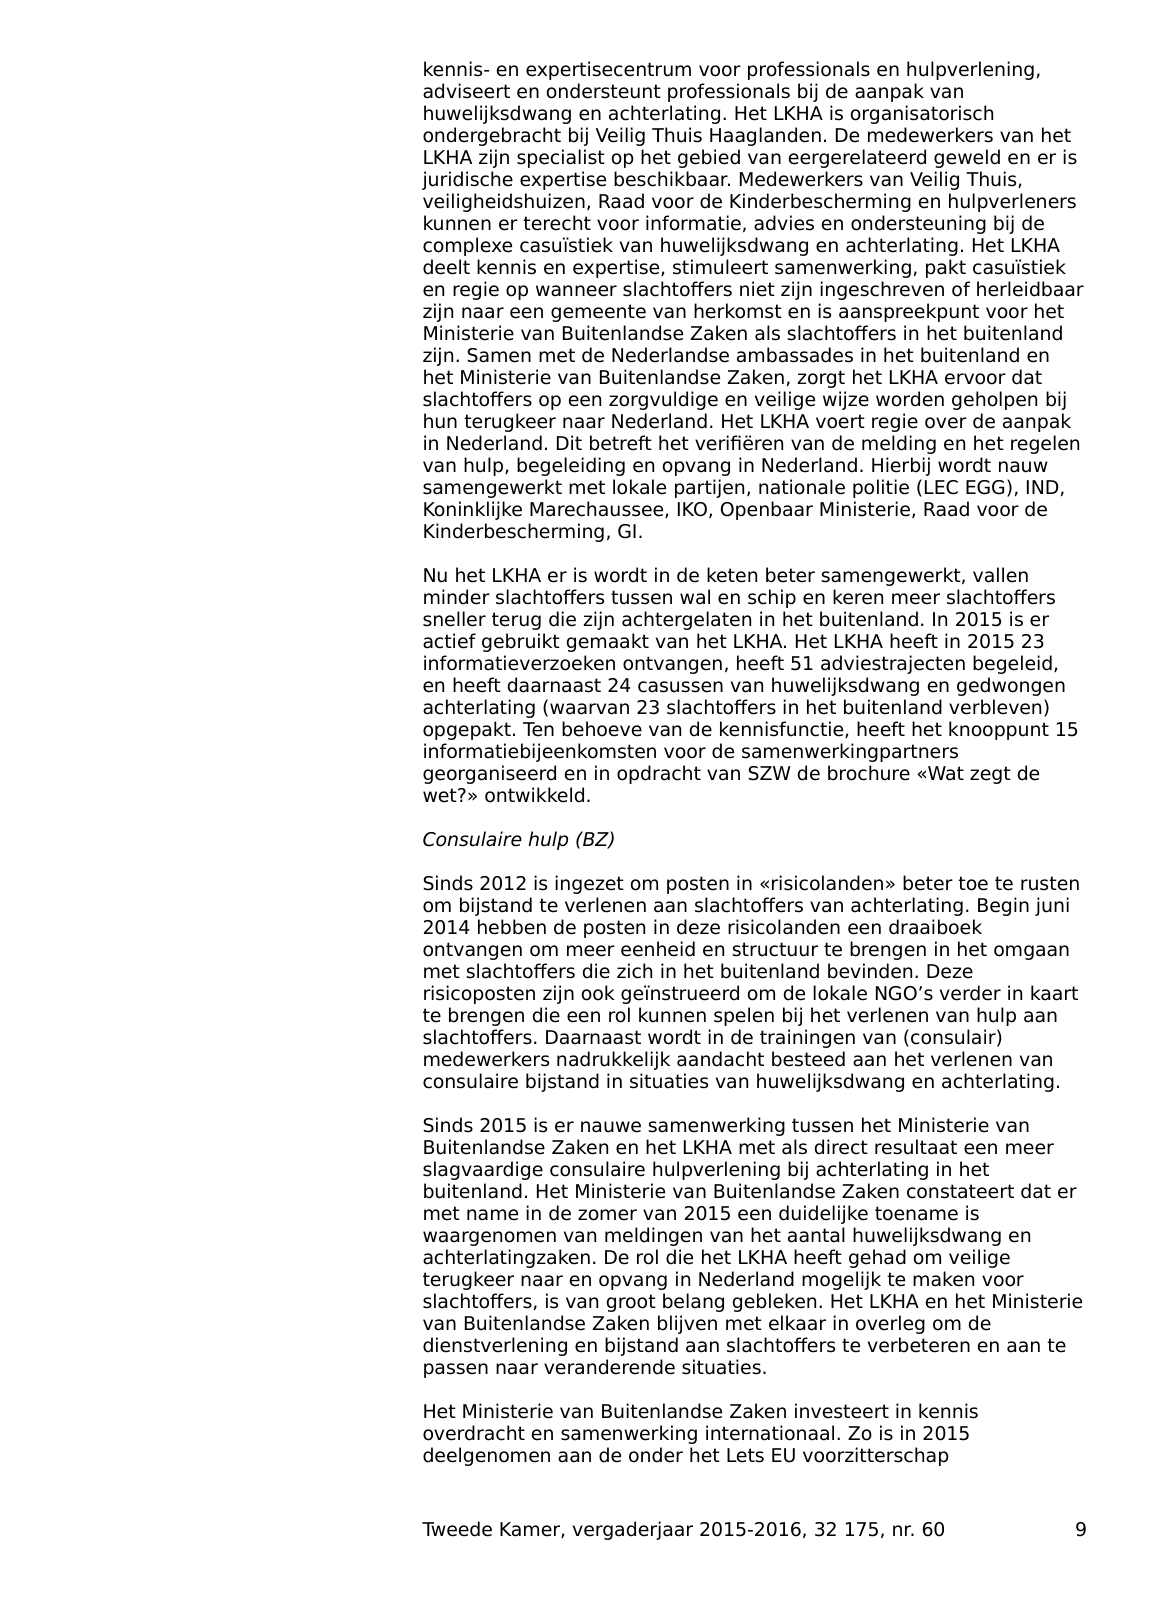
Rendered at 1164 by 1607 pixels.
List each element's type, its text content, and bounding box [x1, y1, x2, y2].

text Sinds 2012 is ingezet om posten in «risicolanden» beter toe te rusten om bijstand te verlenen aan slachtoffers van achterlating. Begin juni 2014 hebben de posten in deze risicolanden een draaiboek ontvangen om meer eenheid en structuur te brengen in het omgaan met slachtoffers die zich in het buitenland bevinden. Deze risicoposten zijn ook geïnstrueerd om de lokale NGO’s verder in kaart te brengen die een rol kunnen spelen bij het verlenen van hulp aan slachtoffers. Daarnaast wordt in de trainingen van (consulair) medewerkers nadrukkelijk aandacht besteed aan het verlenen van consulaire bijstand in situaties van huwelijksdwang en achterlating. [422, 873, 1087, 1093]
text Het Ministerie van Buitenlandse Zaken investeert in kennis overdracht en samenwerking internationaal. Zo is in 2015 deelgenomen aan de onder het Lets EU voorzitterschap [422, 1401, 1087, 1467]
subtitle Consulaire hulp (BZ) [422, 829, 1087, 851]
text Sinds 2015 is er nauwe samenwerking tussen het Ministerie van Buitenlandse Zaken en het LKHA met als direct resultaat een meer slagvaardige consulaire hulpverlening bij achterlating in het buitenland. Het Ministerie van Buitenlandse Zaken constateert dat er met name in de zomer van 2015 een duidelijke toename is waargenomen van meldingen van het aantal huwelijksdwang en achterlatingzaken. De rol die het LKHA heeft gehad om veilige terugkeer naar en opvang in Nederland mogelijk te maken voor slachtoffers, is van groot belang gebleken. Het LKHA en het Ministerie van Buitenlandse Zaken blijven met elkaar in overleg om de dienstverlening en bijstand aan slachtoffers te verbeteren en aan te passen naar veranderende situaties. [422, 1115, 1087, 1379]
text Nu het LKHA er is wordt in de keten beter samengewerkt, vallen minder slachtoffers tussen wal en schip en keren meer slachtoffers sneller terug die zijn achtergelaten in het buitenland. In 2015 is er actief gebruikt gemaakt van het LKHA. Het LKHA heeft in 2015 23 informatieverzoeken ontvangen, heeft 51 adviestrajecten begeleid, en heeft daarnaast 24 casussen van huwelijksdwang en gedwongen achterlating (waarvan 23 slachtoffers in het buitenland verbleven) opgepakt. Ten behoeve van de kennisfunctie, heeft het knooppunt 15 informatiebijeenkomsten voor de samenwerkingpartners georganiseerd en in opdracht van SZW de brochure «Wat zegt de wet?» ontwikkeld. [422, 565, 1087, 807]
text kennis- en expertisecentrum voor professionals en hulpverlening, adviseert en ondersteunt professionals bij de aanpak van huwelijksdwang en achterlating. Het LKHA is organisatorisch ondergebracht bij Veilig Thuis Haaglanden. De medewerkers van het LKHA zijn specialist op het gebied van eergerelateerd geweld en er is juridische expertise beschikbaar. Medewerkers van Veilig Thuis, veiligheidshuizen, Raad voor de Kinderbescherming en hulpverleners kunnen er terecht voor informatie, advies en ondersteuning bij de complexe casuïstiek van huwelijksdwang en achterlating. Het LKHA deelt kennis en expertise, stimuleert samenwerking, pakt casuïstiek en regie op wanneer slachtoffers niet zijn ingeschreven of herleidbaar zijn naar een gemeente van herkomst en is aanspreekpunt voor het Ministerie van Buitenlandse Zaken als slachtoffers in het buitenland zijn. Samen met de Nederlandse ambassades in het buitenland en het Ministerie van Buitenlandse Zaken, zorgt het LKHA ervoor dat slachtoffers op een zorgvuldige en veilige wijze worden geholpen bij hun terugkeer naar Nederland. Het LKHA voert regie over de aanpak in Nederland. Dit betreft het verifiëren van de melding en het regelen van hulp, begeleiding en opvang in Nederland. Hierbij wordt nauw samengewerkt met lokale partijen, nationale politie (LEC EGG), IND, Koninklijke Marechaussee, IKO, Openbaar Ministerie, Raad voor de Kinderbescherming, GI. [422, 59, 1087, 543]
